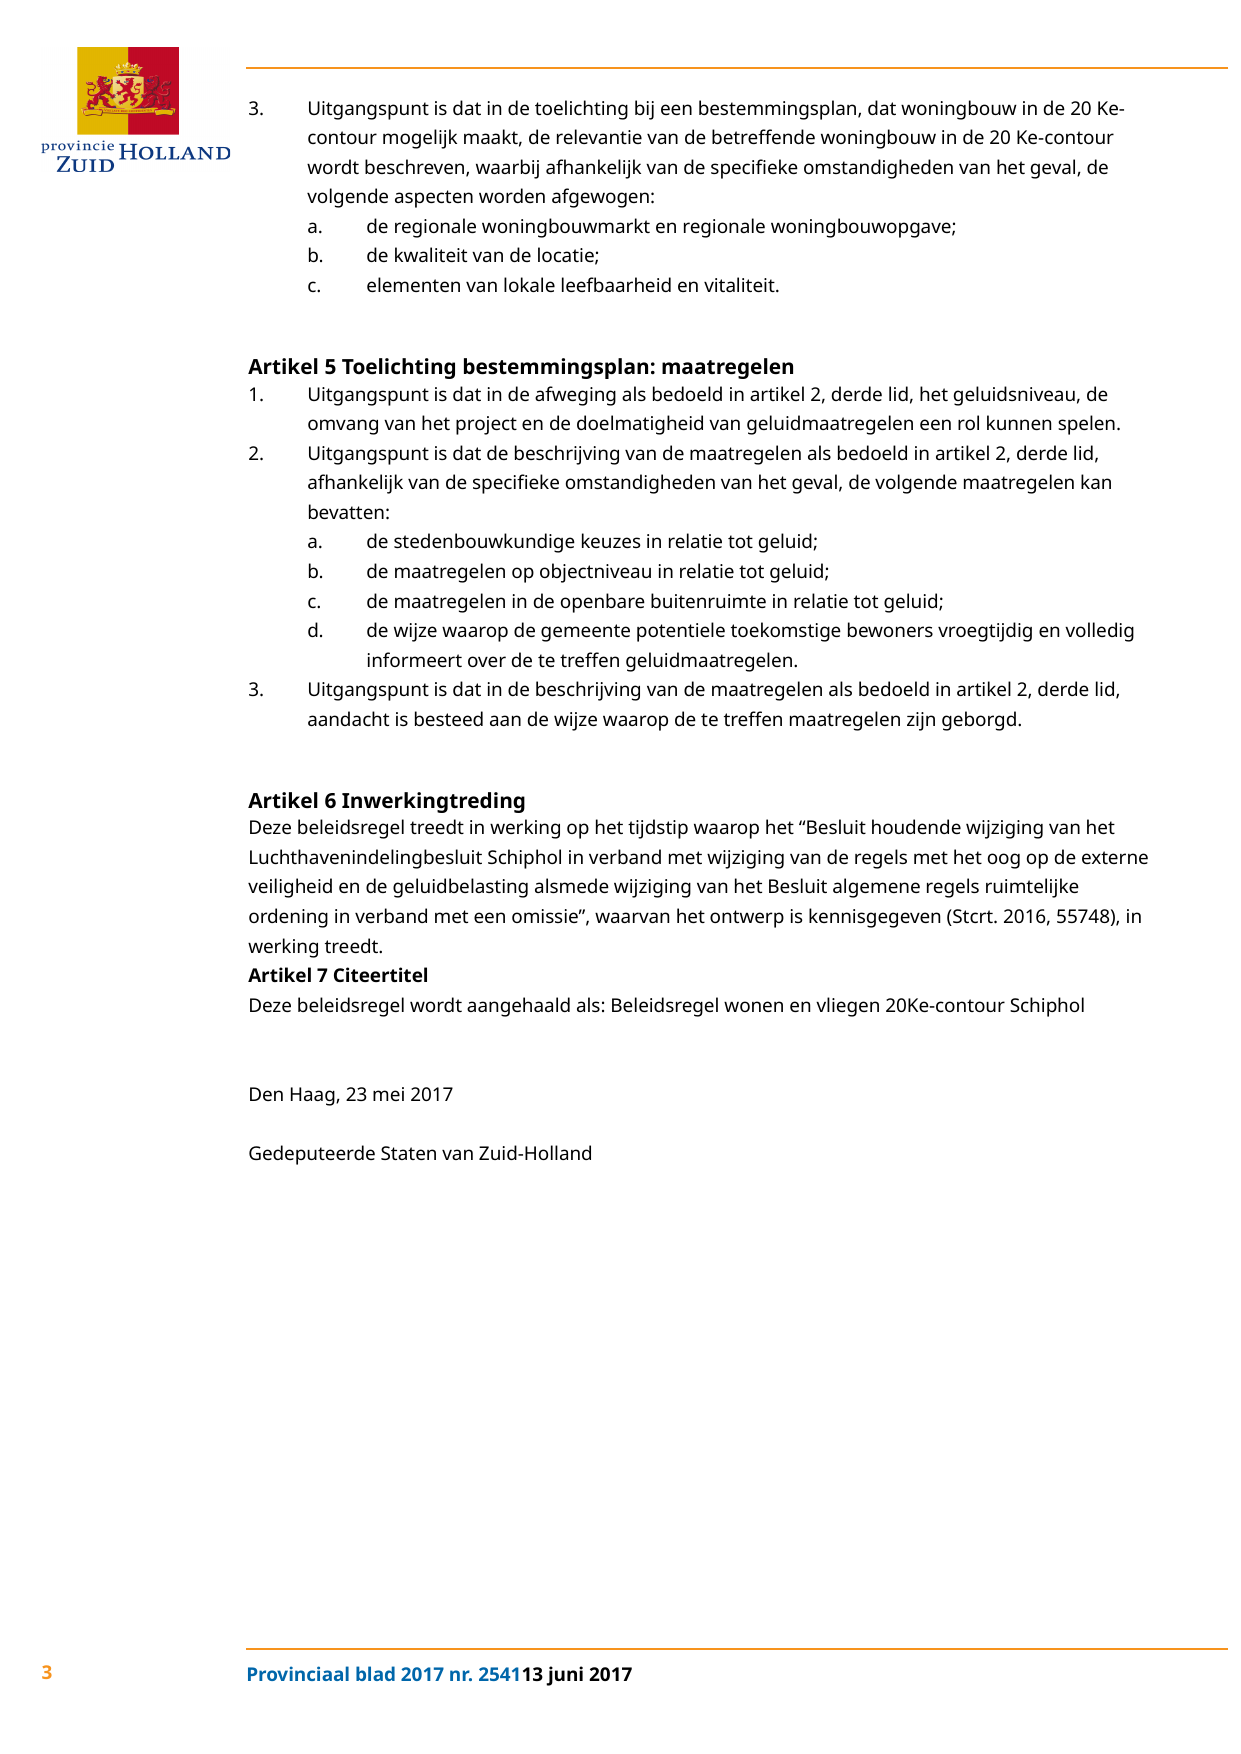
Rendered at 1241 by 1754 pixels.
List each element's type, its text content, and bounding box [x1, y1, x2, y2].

text Deze beleidsregel wordt aangehaald als: Beleidsregel wonen en vliegen 20Ke-contour Schiphol [248, 992, 1152, 1018]
text Artikel 6 Inwerkingtreding [248, 786, 1152, 814]
list de maatregelen in de openbare buitenruimte in relatie tot geluid; [307, 588, 1152, 613]
list Uitgangspunt is dat in de afweging als bedoeld in artikel 2, derde lid, het geluidsniveau, de omvang van het project en de doelmatigheid van geluidmaatregelen een rol kunnen spelen. [248, 381, 1152, 436]
list de kwaliteit van de locatie; [307, 243, 1152, 268]
list Uitgangspunt is dat de beschrijving van de maatregelen als bedoeld in artikel 2, derde lid, afhankelijk van de specifieke omstandigheden van het geval, de volgende maatregelen kan bevatten: [248, 440, 1152, 525]
text Gedeputeerde Staten van Zuid-Holland [248, 1140, 1152, 1166]
picture [41, 47, 231, 172]
list Uitgangspunt is dat in de toelichting bij een bestemmingsplan, dat woningbouw in de 20 Ke-contour mogelijk maakt, de relevantie van de betreffende woningbouw in de 20 Ke-contour wordt beschreven, waarbij afhankelijk van de specifieke omstandigheden van het geval, de volgende aspecten worden afgewogen: [248, 95, 1152, 209]
list de stedenbouwkundige keuzes in relatie tot geluid; [307, 529, 1152, 554]
list elementen van lokale leefbaarheid en vitaliteit. [307, 272, 1152, 298]
list de maatregelen op objectniveau in relatie tot geluid; [307, 558, 1152, 584]
text Artikel 5 Toelichting bestemmingsplan: maatregelen [248, 352, 1152, 381]
list de wijze waarop de gemeente potentiele toekomstige bewoners vroegtijdig en volledig informeert over de te treffen geluidmaatregelen. [307, 617, 1152, 673]
list de regionale woningbouwmarkt en regionale woningbouwopgave; [307, 213, 1152, 239]
text Den Haag, 23 mei 2017 [248, 1081, 1152, 1107]
text Deze beleidsregel treedt in werking op het tijdstip waarop het “Besluit houdende wijziging van het Luchthavenindelingbesluit Schiphol in verband met wijziging van de regels met het oog op de externe veiligheid en de geluidbelasting alsmede wijziging van het Besluit algemene regels ruimtelijke ordening in verband met een omissie”, waarvan het ontwerp is kennisgegeven (Stcrt. 2016, 55748), in werking treedt. [248, 814, 1152, 959]
list Uitgangspunt is dat in de beschrijving van de maatregelen als bedoeld in artikel 2, derde lid, aandacht is besteed aan de wijze waarop de te treffen maatregelen zijn geborgd. [248, 677, 1152, 732]
text Artikel 7 Citeertitel [248, 962, 1152, 988]
